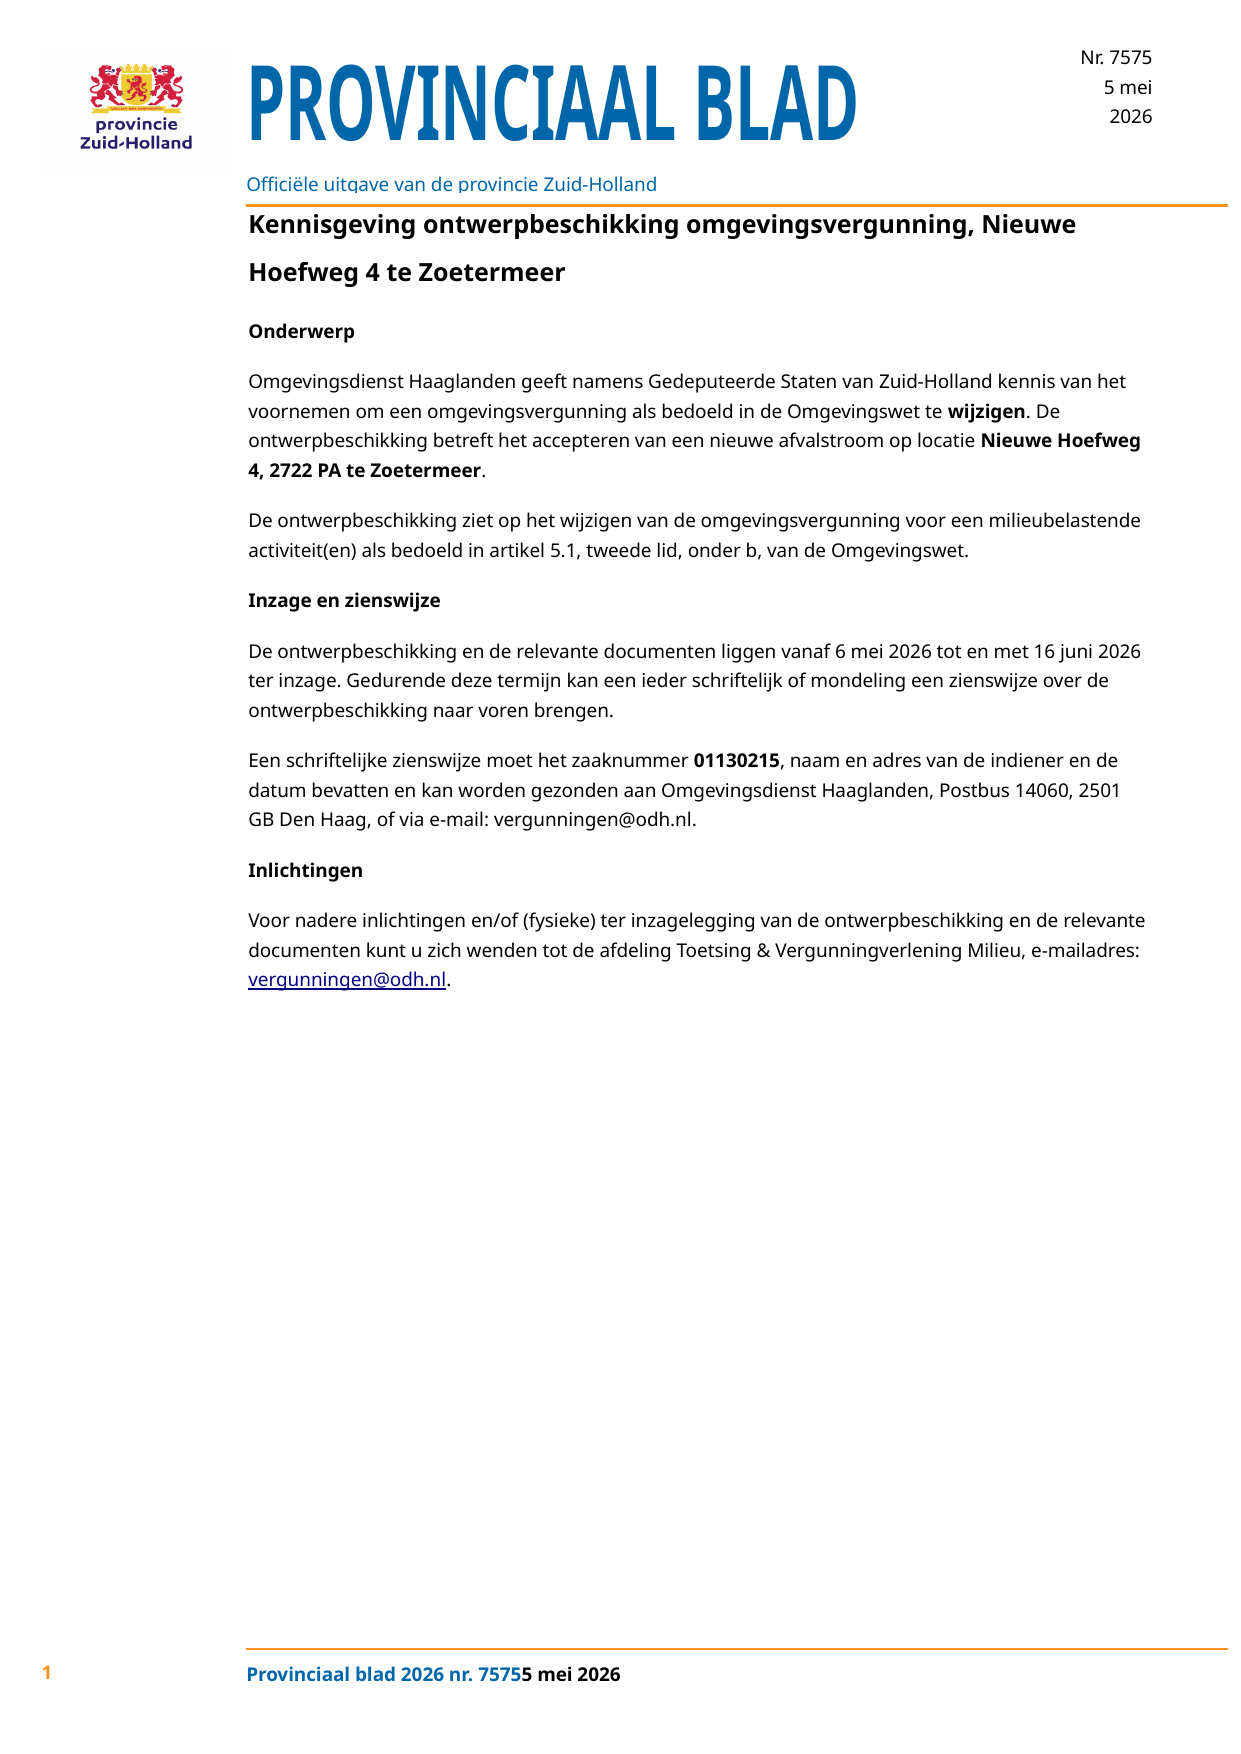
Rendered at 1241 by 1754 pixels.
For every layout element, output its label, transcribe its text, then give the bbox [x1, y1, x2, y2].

picture [41, 47, 231, 172]
text Omgevingsdienst Haaglanden geeft namens Gedeputeerde Staten van Zuid-Holland kennis van het voornemen om een omgevingsvergunning als bedoeld in de Omgevingswet te wijzigen. De ontwerpbeschikking betreft het accepteren van een nieuwe afvalstroom op locatie Nieuwe Hoefweg 4, 2722 PA te Zoetermeer. [248, 368, 1152, 483]
text Kennisgeving ontwerpbeschikking omgevingsvergunning, Nieuwe Hoefweg 4 te Zoetermeer [248, 207, 1152, 288]
text Een schriftelijke zienswijze moet het zaaknummer 01130215, naam en adres van de indiener en de datum bevatten en kan worden gezonden aan Omgevingsdienst Haaglanden, Postbus 14060, 2501 GB Den Haag, of via e-mail: vergunningen@odh.nl. [248, 747, 1152, 832]
text De ontwerpbeschikking ziet op het wijzigen van de omgevingsvergunning voor een milieubelastende activiteit(en) als bedoeld in artikel 5.1, tweede lid, onder b, van de Omgevingswet. [248, 507, 1152, 563]
text Onderwerp [248, 318, 1152, 344]
text Inlichtingen [248, 857, 1152, 883]
text Voor nadere inlichtingen en/of (fysieke) ter inzagelegging van de ontwerpbeschikking en de relevante documenten kunt u zich wenden tot de afdeling Toetsing & Vergunningverlening Milieu, e-mailadres: vergunningen@odh.nl. [248, 907, 1152, 992]
text De ontwerpbeschikking en de relevante documenten liggen vanaf 6 mei 2026 tot en met 16 juni 2026 ter inzage. Gedurende deze termijn kan een ieder schriftelijk of mondeling een zienswijze over de ontwerpbeschikking naar voren brengen. [248, 638, 1152, 723]
text Inzage en zienswijze [248, 587, 1152, 613]
